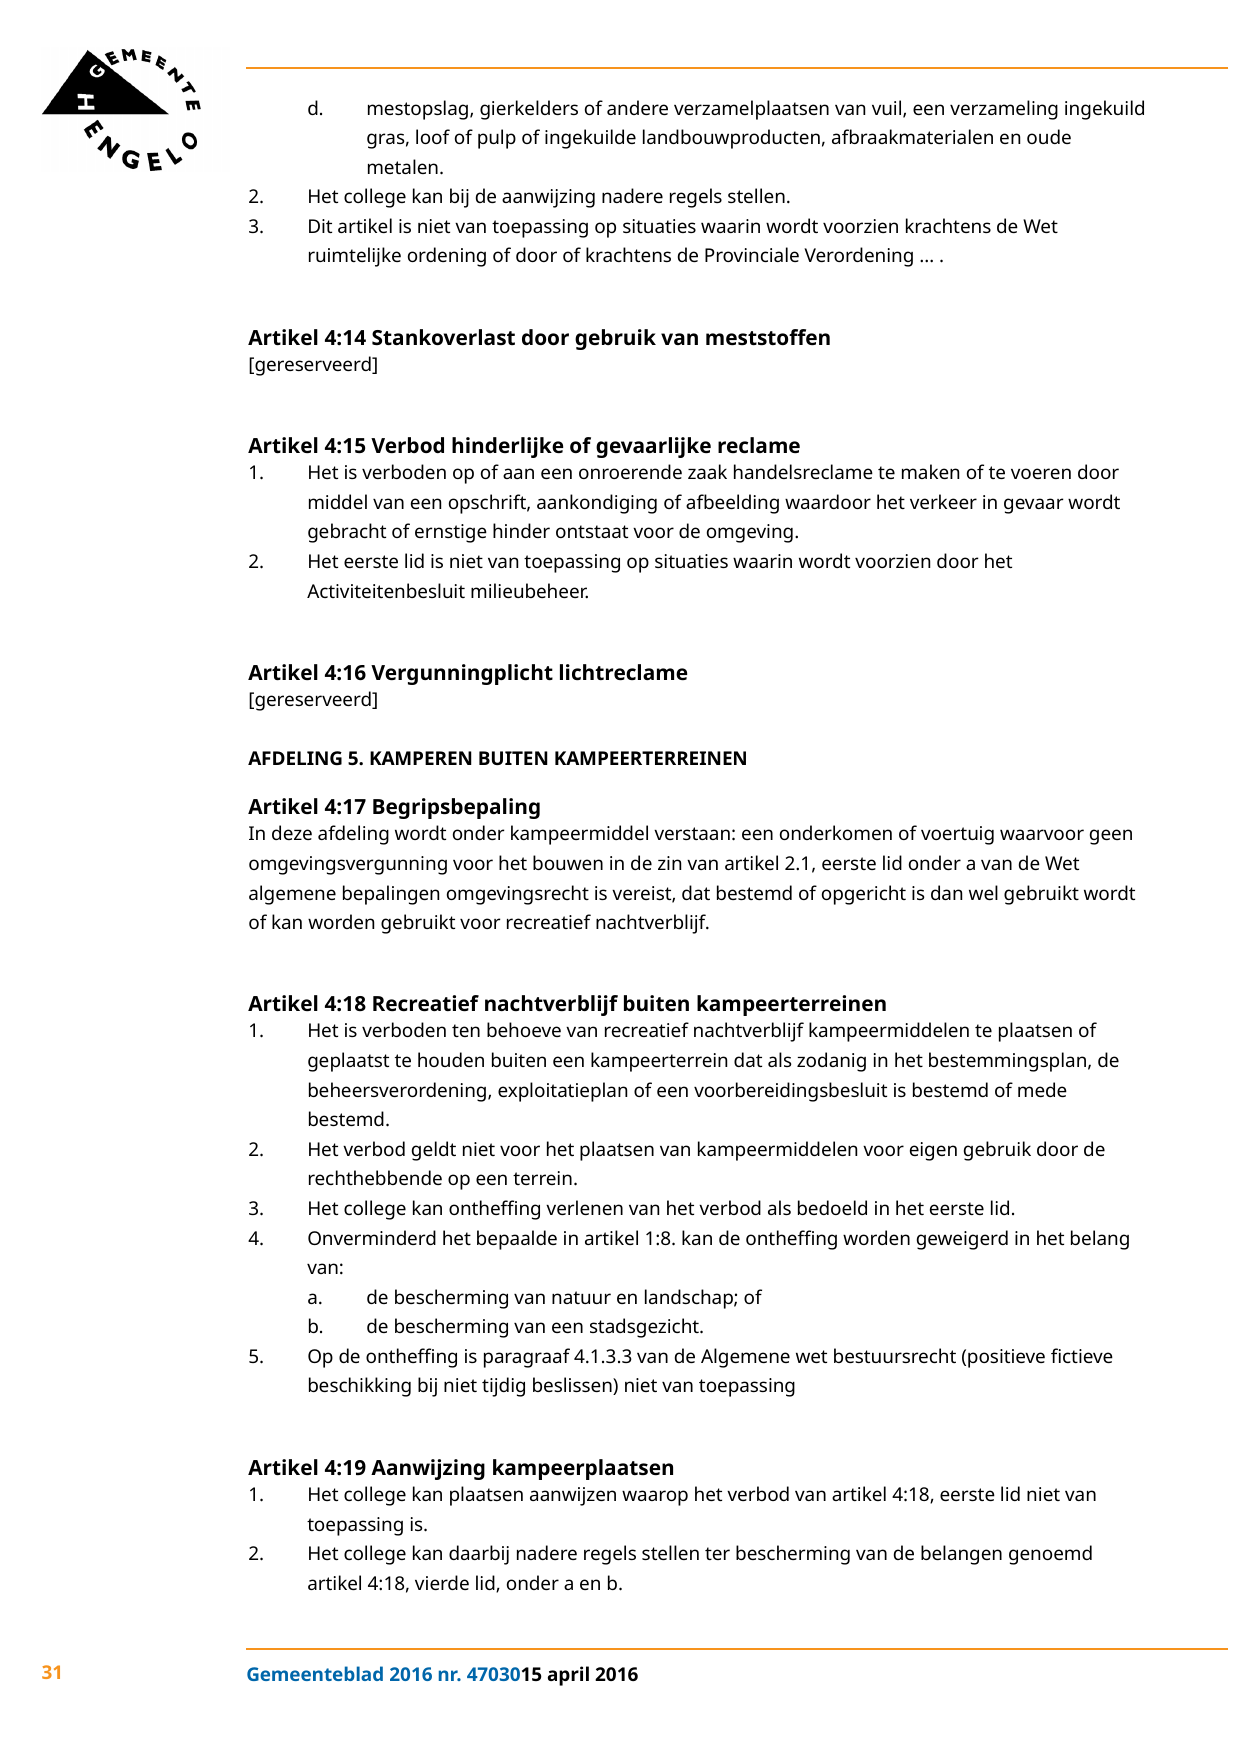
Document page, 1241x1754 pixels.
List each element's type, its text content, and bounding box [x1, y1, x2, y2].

text [gereserveerd] [248, 351, 1152, 377]
list Het eerste lid is niet van toepassing op situaties waarin wordt voorzien door het Activiteitenbesluit milieubeheer. [248, 548, 1152, 604]
list Onverminderd het bepaalde in artikel 1:8. kan de ontheffing worden geweigerd in het belang van: [248, 1225, 1152, 1280]
list Het college kan ontheffing verlenen van het verbod als bedoeld in het eerste lid. [248, 1195, 1152, 1221]
text [gereserveerd] [248, 686, 1152, 712]
list de bescherming van een stadsgezicht. [307, 1313, 1152, 1339]
list Het is verboden op of aan een onroerende zaak handelsreclame te maken of te voeren door middel van een opschrift, aankondiging of afbeelding waardoor het verkeer in gevaar wordt gebracht of ernstige hinder ontstaat voor de omgeving. [248, 459, 1152, 544]
list Het is verboden ten behoeve van recreatief nachtverblijf kampeermiddelen te plaatsen of geplaatst te houden buiten een kampeerterrein dat als zodanig in het bestemmingsplan, de beheersverordening, exploitatieplan of een voorbereidingsbesluit is bestemd of mede bestemd. [248, 1018, 1152, 1132]
picture [41, 47, 231, 172]
list Het verbod geldt niet voor het plaatsen van kampeermiddelen voor eigen gebruik door de rechthebbende op een terrein. [248, 1136, 1152, 1191]
text Artikel 4:19 Aanwijzing kampeerplaatsen [248, 1453, 1152, 1481]
text Artikel 4:15 Verbod hinderlijke of gevaarlijke reclame [248, 431, 1152, 459]
list de bescherming van natuur en landschap; of [307, 1284, 1152, 1310]
text In deze afdeling wordt onder kampeermiddel verstaan: een onderkomen of voertuig waarvoor geen omgevingsvergunning voor het bouwen in de zin van artikel 2.1, eerste lid onder a van de Wet algemene bepalingen omgevingsrecht is vereist, dat bestemd of opgericht is dan wel gebruikt wordt of kan worden gebruikt voor recreatief nachtverblijf. [248, 821, 1152, 935]
text Artikel 4:18 Recreatief nachtverblijf buiten kampeerterreinen [248, 989, 1152, 1018]
list Het college kan plaatsen aanwijzen waarop het verbod van artikel 4:18, eerste lid niet van toepassing is. [248, 1481, 1152, 1536]
list Op de ontheffing is paragraaf 4.1.3.3 van de Algemene wet bestuursrecht (positieve fictieve beschikking bij niet tijdig beslissen) niet van toepassing [248, 1343, 1152, 1398]
list Dit artikel is niet van toepassing op situaties waarin wordt voorzien krachtens de Wet ruimtelijke ordening of door of krachtens de Provinciale Verordening … . [248, 213, 1152, 268]
text Artikel 4:16 Vergunningplicht lichtreclame [248, 658, 1152, 686]
list Het college kan daarbij nadere regels stellen ter bescherming van de belangen genoemd artikel 4:18, vierde lid, onder a en b. [248, 1540, 1152, 1596]
list Het college kan bij de aanwijzing nadere regels stellen. [248, 183, 1152, 209]
list mestopslag, gierkelders of andere verzamelplaatsen van vuil, een verzameling ingekuild gras, loof of pulp of ingekuilde landbouwproducten, afbraakmaterialen en oude metalen. [307, 95, 1152, 180]
text Artikel 4:17 Begripsbepaling [248, 792, 1152, 821]
text AFDELING 5. KAMPEREN BUITEN KAMPEERTERREINEN [248, 746, 1152, 771]
text Artikel 4:14 Stankoverlast door gebruik van meststoffen [248, 323, 1152, 351]
